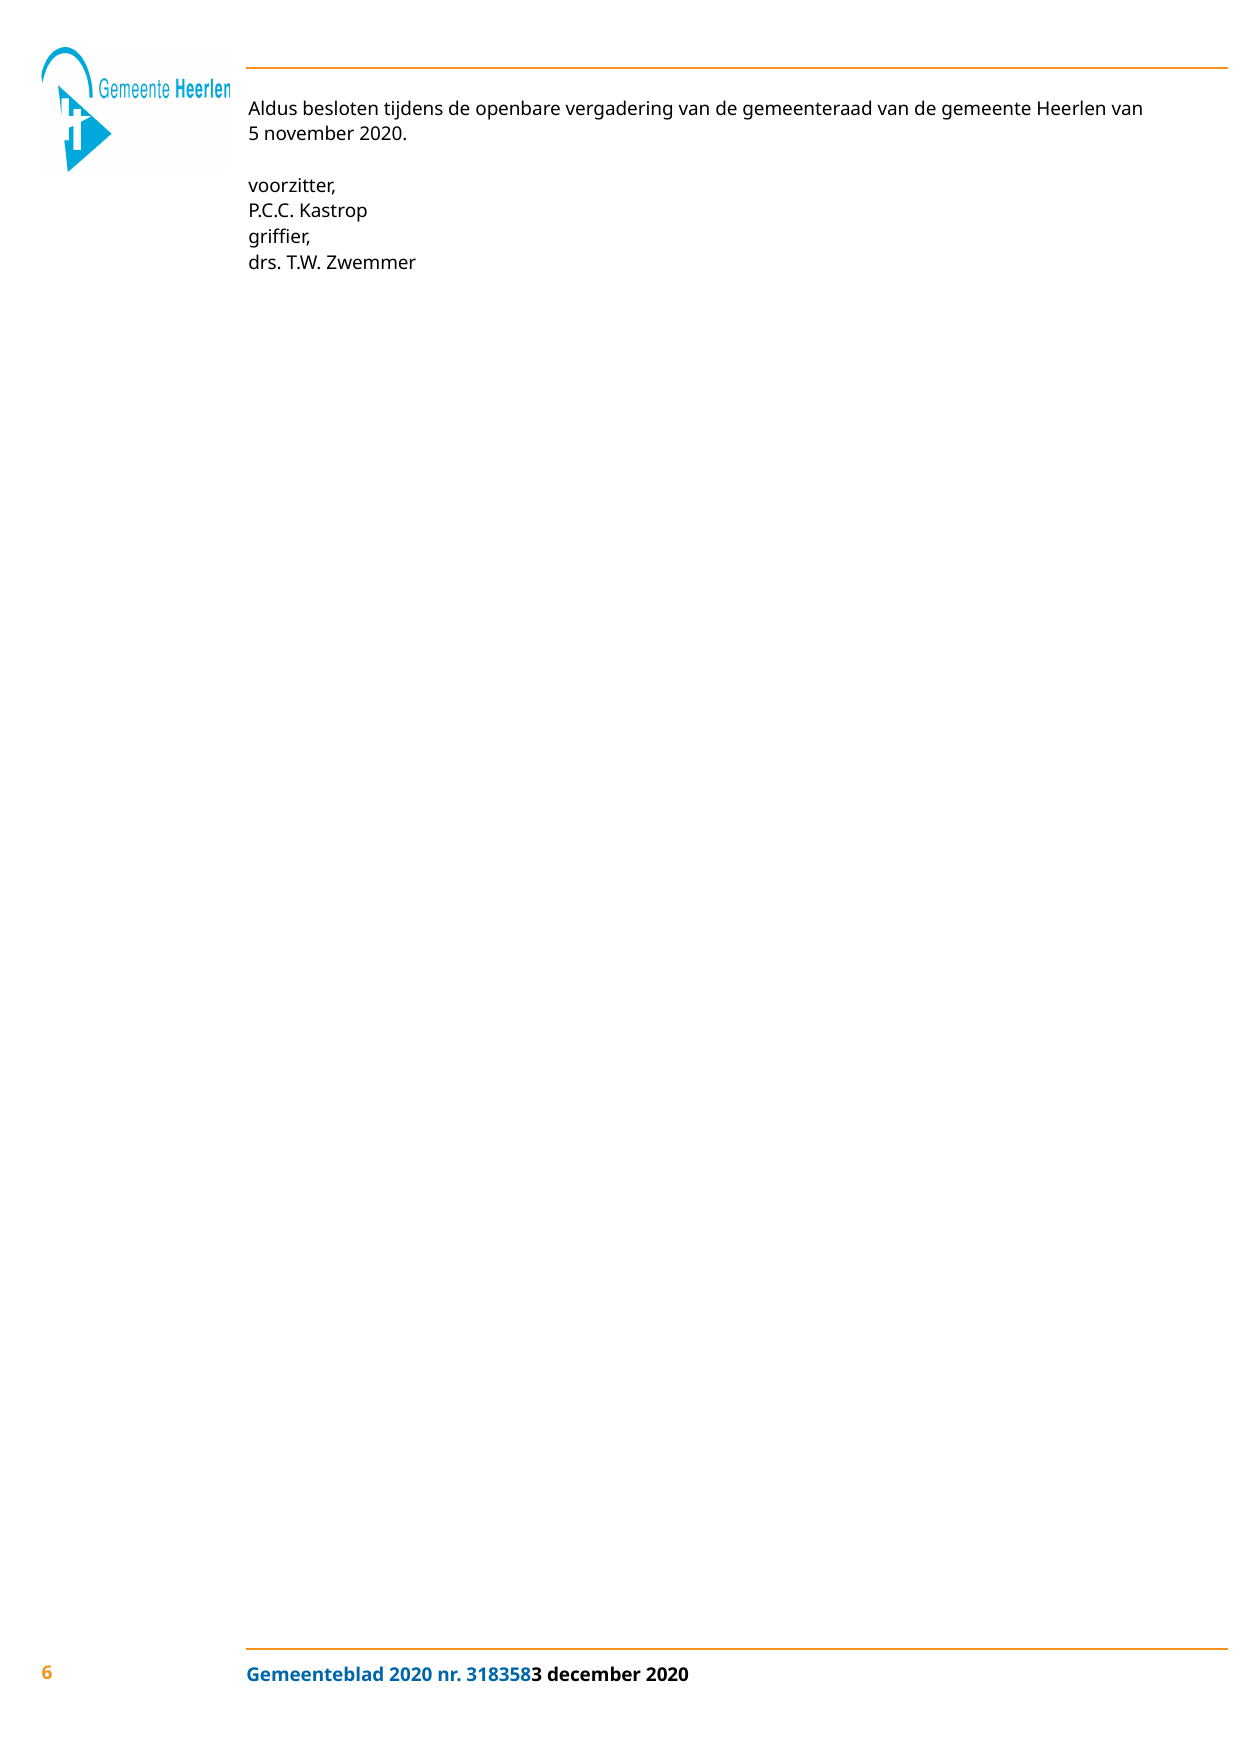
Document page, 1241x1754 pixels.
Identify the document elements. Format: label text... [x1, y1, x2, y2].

text Aldus besloten tijdens de openbare vergadering van de gemeenteraad van de gemeente Heerlen van 5 november 2020. [248, 95, 1152, 146]
text voorzitter, [248, 172, 1152, 198]
picture [41, 47, 231, 172]
text griffier, [248, 223, 1152, 249]
picture [41, 47, 59, 70]
text P.C.C. Kastrop [248, 198, 1152, 223]
text drs. T.W. Zwemmer [248, 249, 1152, 275]
